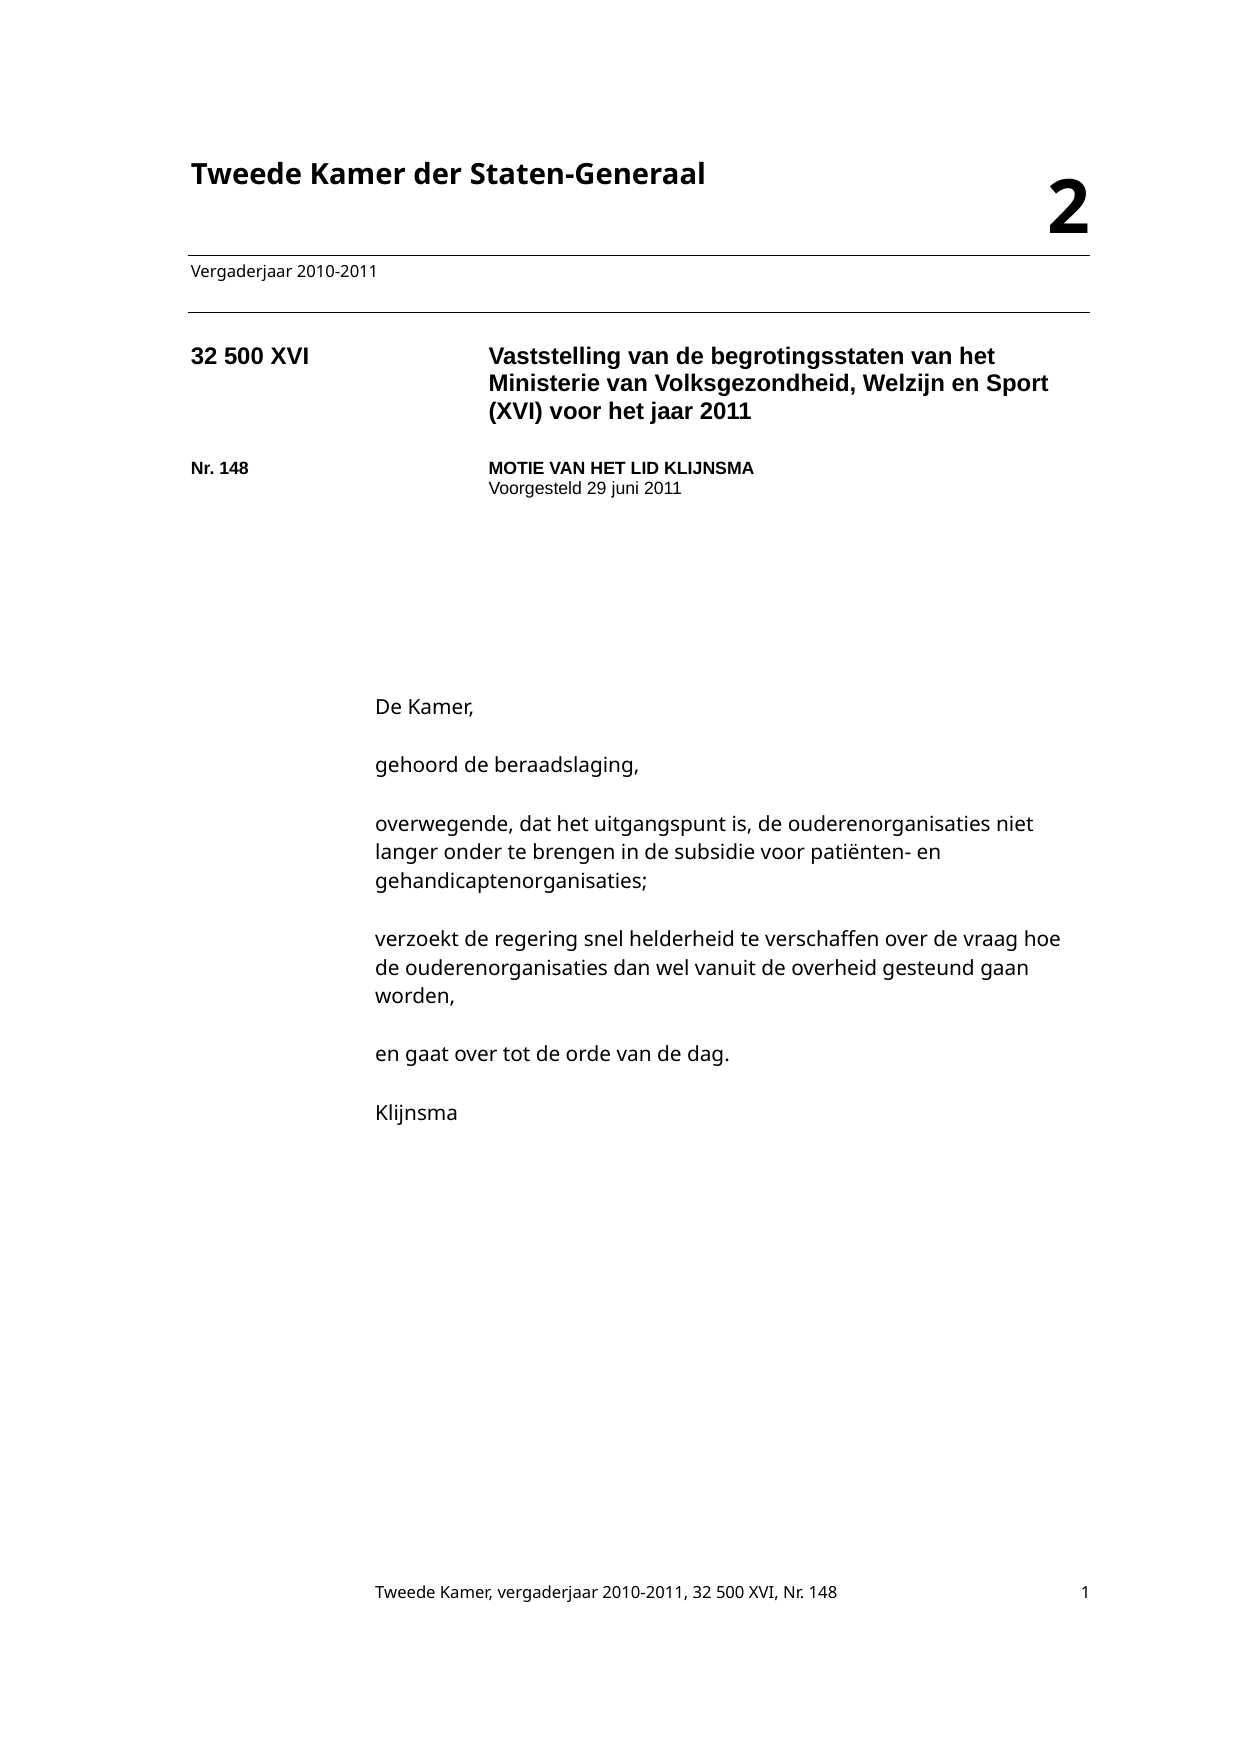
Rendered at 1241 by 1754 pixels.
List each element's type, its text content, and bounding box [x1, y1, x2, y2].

table_cell Nr. 148 [188, 455, 485, 573]
table_header 2 [910, 150, 1090, 255]
table_cell 32 500 XVI [188, 339, 485, 454]
text verzoekt de regering snel helderheid te verschaffen over de vraag hoe de ouderenorganisaties dan wel vanuit de overheid gesteund gaan worden, [375, 924, 1090, 1009]
text gehoord de beraadslaging, [375, 751, 1090, 779]
table_header Tweede Kamer der Staten-Generaal [188, 150, 909, 255]
table_cell [188, 313, 485, 339]
table_cell Vergaderjaar 2010-2011 [188, 256, 485, 312]
text De Kamer, [375, 692, 1090, 721]
table_cell [485, 313, 1090, 339]
table_cell Vaststelling van de begrotingsstaten van het Ministerie van Volksgezondheid, Welzijn en Sport (XVI) voor het jaar 2011 [485, 339, 1090, 454]
table_cell MOTIE VAN HET LID KLIJNSMA Voorgesteld 29 juni 2011 [485, 455, 1090, 573]
text Klijnsma [375, 1098, 1090, 1126]
text overwegende, dat het uitgangspunt is, de ouderenorganisaties niet langer onder te brengen in de subsidie voor patiënten- en gehandicaptenorganisaties; [375, 809, 1090, 894]
text en gaat over tot de orde van de dag. [375, 1039, 1090, 1068]
table_cell [485, 256, 1090, 312]
